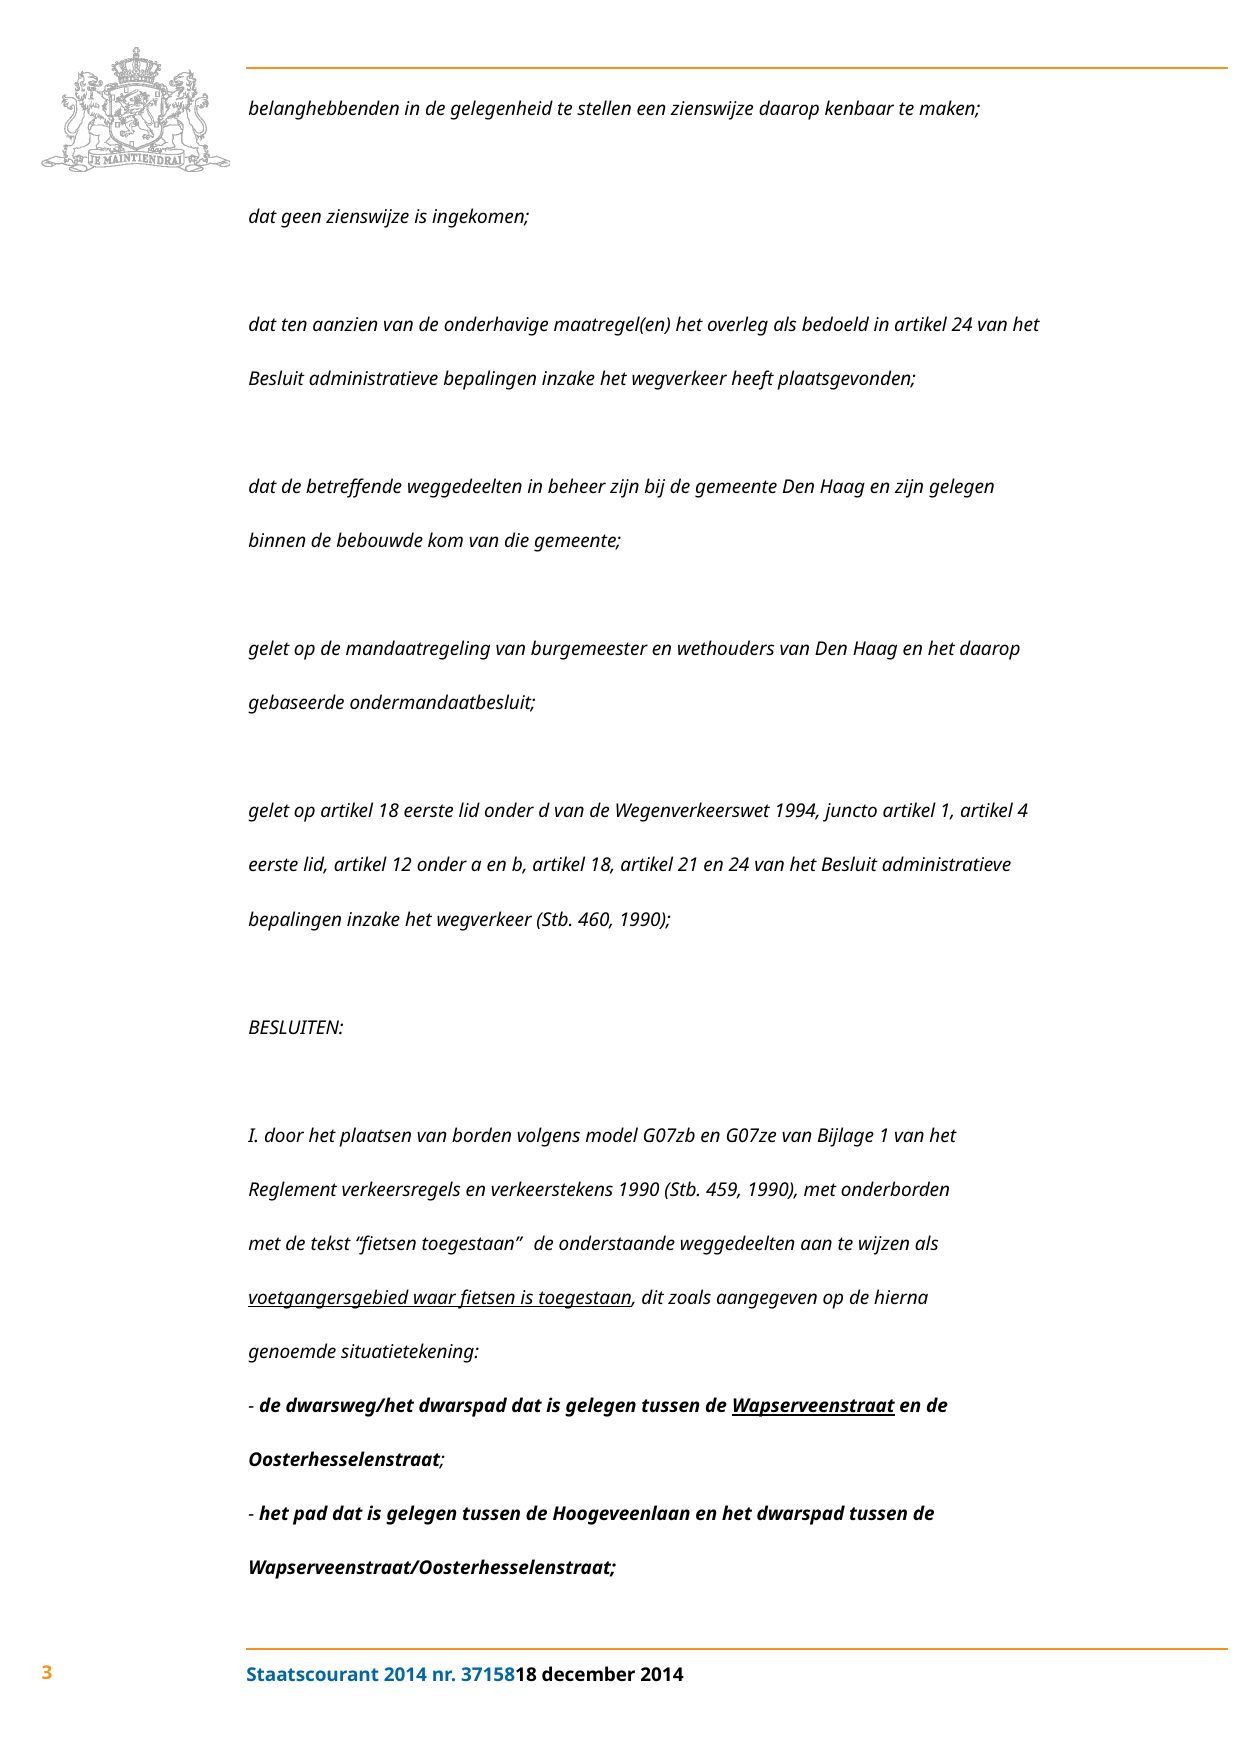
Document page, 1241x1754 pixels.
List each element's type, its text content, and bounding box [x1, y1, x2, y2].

text gelet op de mandaatregeling van burgemeester en wethouders van Den Haag en het daarop [248, 635, 1152, 661]
text belanghebbenden in de gelegenheid te stellen een zienswijze daarop kenbaar te maken; [248, 95, 1152, 121]
text gebaseerde ondermandaatbesluit; [248, 689, 1152, 715]
text I. door het plaatsen van borden volgens model G07zb en G07ze van Bijlage 1 van het [248, 1122, 1152, 1148]
text BESLUITEN: [248, 1014, 1152, 1039]
text Besluit administratieve bepalingen inzake het wegverkeer heeft plaatsgevonden; [248, 365, 1152, 391]
text gelet op artikel 18 eerste lid onder d van de Wegenverkeerswet 1994, juncto artikel 1, artikel 4 [248, 798, 1152, 823]
text voetgangersgebied waar fietsen is toegestaan, dit zoals aangegeven op de hierna [248, 1284, 1152, 1310]
text bepalingen inzake het wegverkeer (Stb. 460, 1990); [248, 906, 1152, 931]
text met de tekst “fietsen toegestaan” de onderstaande weggedeelten aan te wijzen als [248, 1230, 1152, 1256]
text - de dwarsweg/het dwarspad dat is gelegen tussen de Wapserveenstraat en de [248, 1392, 1152, 1418]
text genoemde situatietekening: [248, 1338, 1152, 1364]
text Wapserveenstraat/Oosterhesselenstraat; [248, 1554, 1152, 1580]
text eerste lid, artikel 12 onder a en b, artikel 18, artikel 21 en 24 van het Besluit administratieve [248, 852, 1152, 877]
text Reglement verkeersregels en verkeerstekens 1990 (Stb. 459, 1990), met onderborden [248, 1176, 1152, 1202]
text dat geen zienswijze is ingekomen; [248, 203, 1152, 229]
text - het pad dat is gelegen tussen de Hoogeveenlaan en het dwarspad tussen de [248, 1500, 1152, 1526]
picture [41, 47, 231, 172]
text binnen de bebouwde kom van die gemeente; [248, 527, 1152, 553]
text dat ten aanzien van de onderhavige maatregel(en) het overleg als bedoeld in artikel 24 van het [248, 311, 1152, 337]
text dat de betreffende weggedeelten in beheer zijn bij de gemeente Den Haag en zijn gelegen [248, 473, 1152, 499]
text Oosterhesselenstraat; [248, 1446, 1152, 1472]
